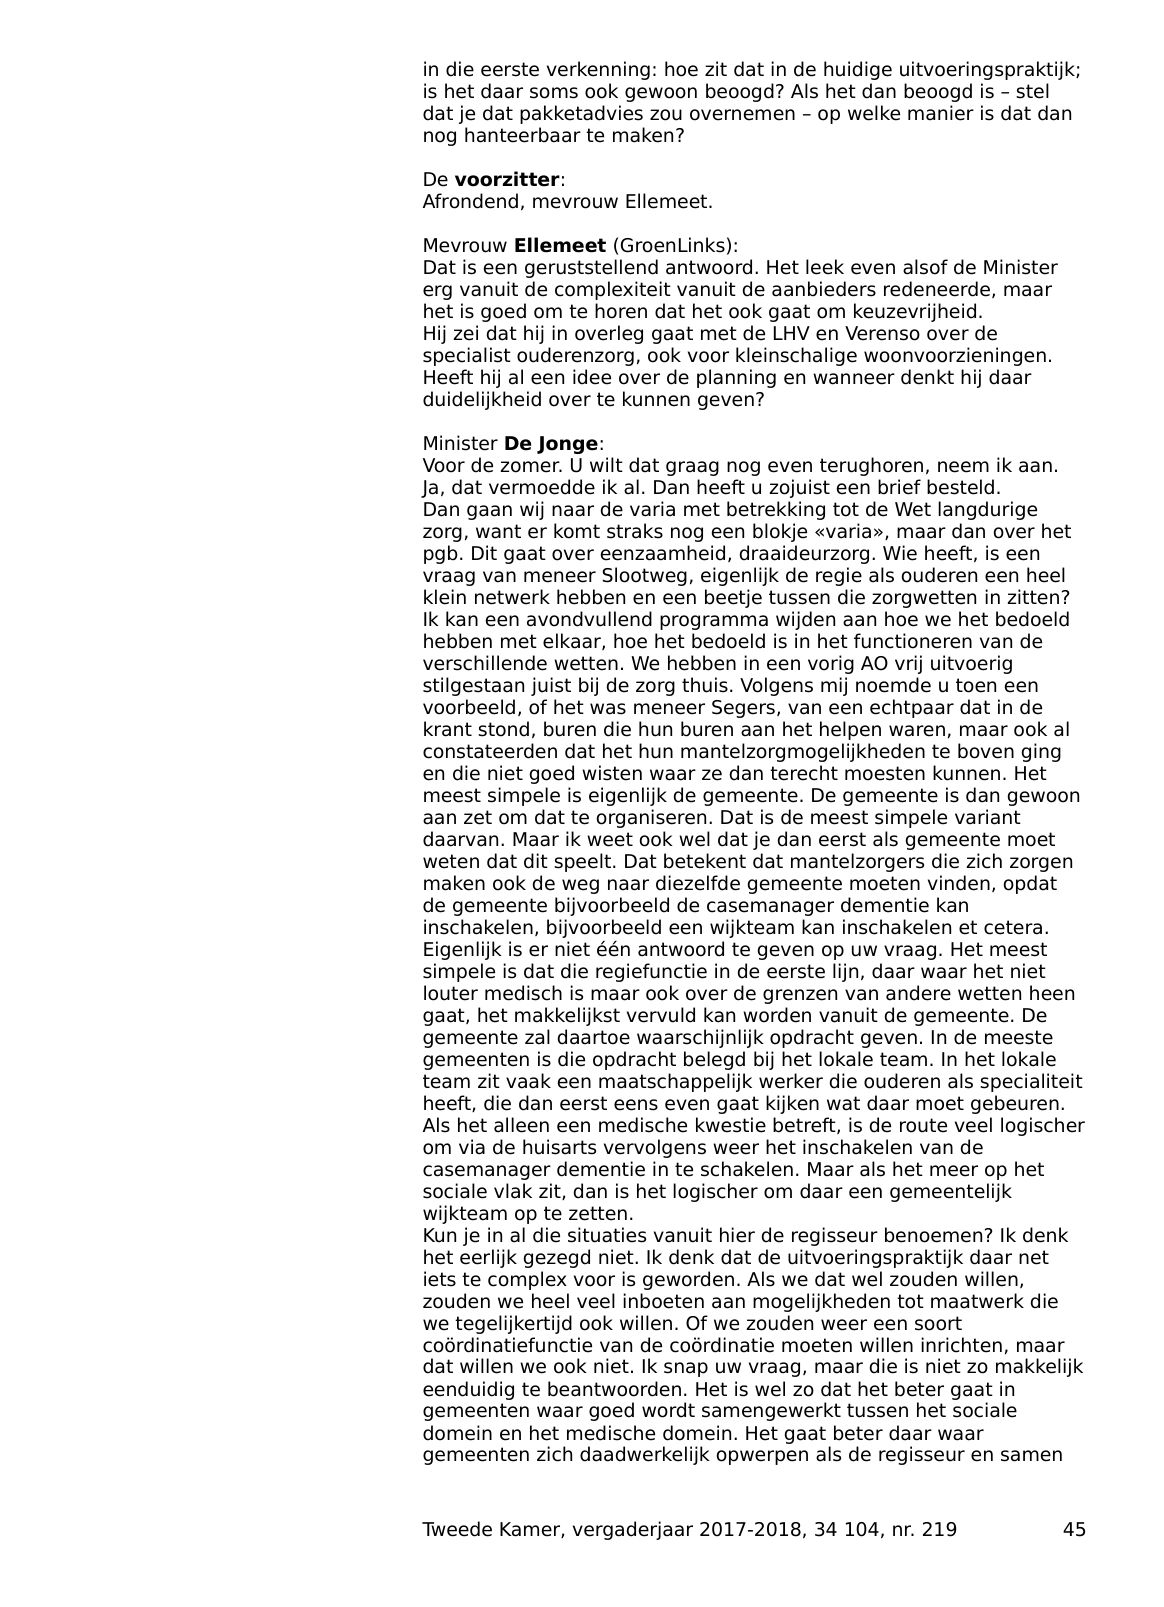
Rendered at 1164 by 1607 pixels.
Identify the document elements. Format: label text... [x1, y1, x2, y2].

text in die eerste verkenning: hoe zit dat in de huidige uitvoeringspraktijk; is het daar soms ook gewoon beoogd? Als het dan beoogd is – stel dat je dat pakketadvies zou overnemen – op welke manier is dat dan nog hanteerbaar te maken? [422, 59, 1087, 147]
text Afrondend, mevrouw Ellemeet. [422, 191, 1087, 213]
text Voor de zomer. U wilt dat graag nog even terughoren, neem ik aan. Ja, dat vermoedde ik al. Dan heeft u zojuist een brief besteld. [422, 455, 1087, 499]
text Mevrouw Ellemeet (GroenLinks): [422, 235, 1087, 257]
text Hij zei dat hij in overleg gaat met de LHV en Verenso over de specialist ouderenzorg, ook voor kleinschalige woonvoorzieningen. Heeft hij al een idee over de planning en wanneer denkt hij daar duidelijkheid over te kunnen geven? [422, 323, 1087, 411]
text Dan gaan wij naar de varia met betrekking tot de Wet langdurige zorg, want er komt straks nog een blokje «varia», maar dan over het pgb. Dit gaat over eenzaamheid, draaideurzorg. Wie heeft, is een vraag van meneer Slootweg, eigenlijk de regie als ouderen een heel klein netwerk hebben en een beetje tussen die zorgwetten in zitten? Ik kan een avondvullend programma wijden aan hoe we het bedoeld hebben met elkaar, hoe het bedoeld is in het functioneren van de verschillende wetten. We hebben in een vorig AO vrij uitvoerig stilgestaan juist bij de zorg thuis. Volgens mij noemde u toen een voorbeeld, of het was meneer Segers, van een echtpaar dat in de krant stond, buren die hun buren aan het helpen waren, maar ook al constateerden dat het hun mantelzorgmogelijkheden te boven ging en die niet goed wisten waar ze dan terecht moesten kunnen. Het meest simpele is eigenlijk de gemeente. De gemeente is dan gewoon aan zet om dat te organiseren. Dat is de meest simpele variant daarvan. Maar ik weet ook wel dat je dan eerst als gemeente moet weten dat dit speelt. Dat betekent dat mantelzorgers die zich zorgen maken ook de weg naar diezelfde gemeente moeten vinden, opdat de gemeente bijvoorbeeld de casemanager dementie kan inschakelen, bijvoorbeeld een wijkteam kan inschakelen et cetera. Eigenlijk is er niet één antwoord te geven op uw vraag. Het meest simpele is dat die regiefunctie in de eerste lijn, daar waar het niet louter medisch is maar ook over de grenzen van andere wetten heen gaat, het makkelijkst vervuld kan worden vanuit de gemeente. De gemeente zal daartoe waarschijnlijk opdracht geven. In de meeste gemeenten is die opdracht belegd bij het lokale team. In het lokale team zit vaak een maatschappelijk werker die ouderen als specialiteit heeft, die dan eerst eens even gaat kijken wat daar moet gebeuren. Als het alleen een medische kwestie betreft, is de route veel logischer om via de huisarts vervolgens weer het inschakelen van de casemanager dementie in te schakelen. Maar als het meer op het sociale vlak zit, dan is het logischer om daar een gemeentelijk wijkteam op te zetten. [422, 499, 1087, 1224]
text De voorzitter: [422, 169, 1087, 191]
text Minister De Jonge: [422, 433, 1087, 455]
text Dat is een geruststellend antwoord. Het leek even alsof de Minister erg vanuit de complexiteit vanuit de aanbieders redeneerde, maar het is goed om te horen dat het ook gaat om keuzevrijheid. [422, 257, 1087, 323]
text Kun je in al die situaties vanuit hier de regisseur benoemen? Ik denk het eerlijk gezegd niet. Ik denk dat de uitvoeringspraktijk daar net iets te complex voor is geworden. Als we dat wel zouden willen, zouden we heel veel inboeten aan mogelijkheden tot maatwerk die we tegelijkertijd ook willen. Of we zouden weer een soort coördinatiefunctie van de coördinatie moeten willen inrichten, maar dat willen we ook niet. Ik snap uw vraag, maar die is niet zo makkelijk eenduidig te beantwoorden. Het is wel zo dat het beter gaat in gemeenten waar goed wordt samengewerkt tussen het sociale domein en het medische domein. Het gaat beter daar waar gemeenten zich daadwerkelijk opwerpen als de regisseur en samen [422, 1224, 1087, 1466]
